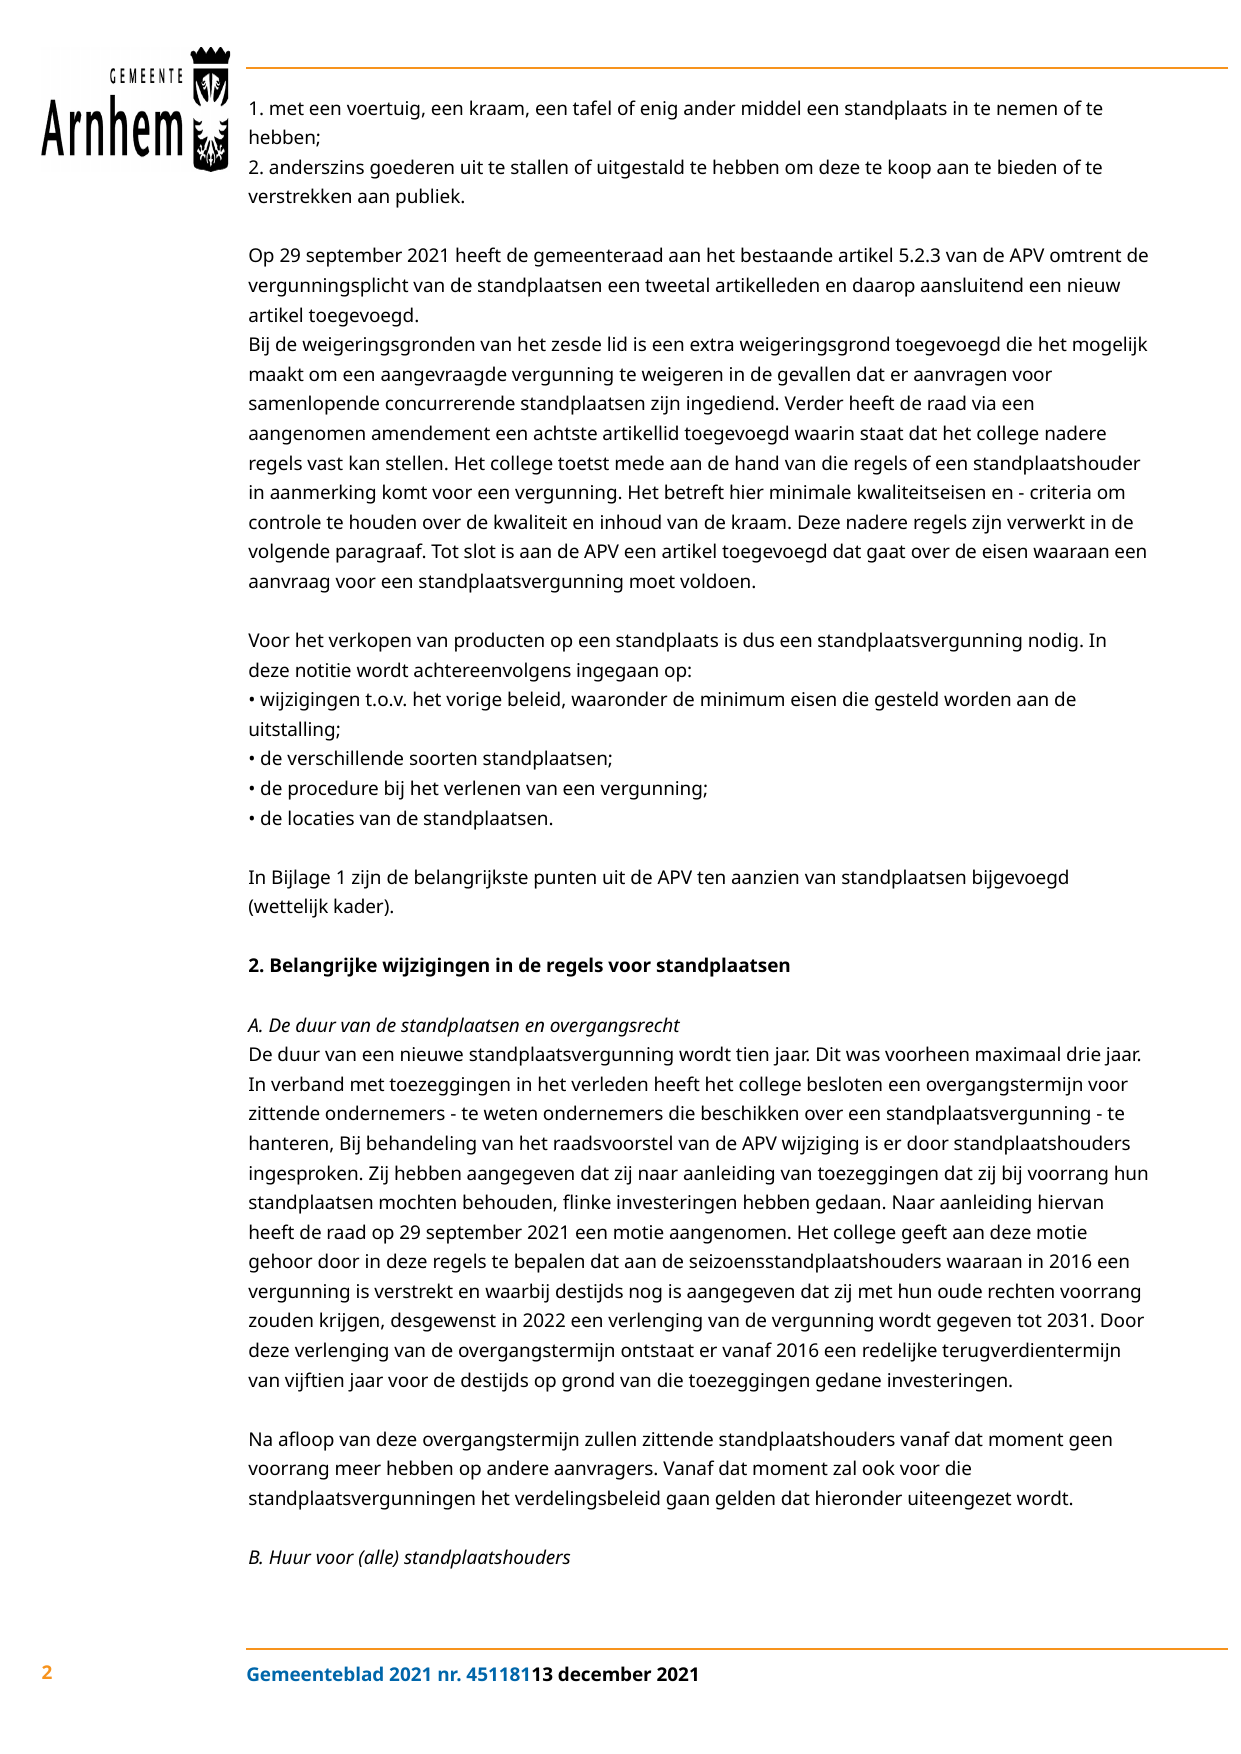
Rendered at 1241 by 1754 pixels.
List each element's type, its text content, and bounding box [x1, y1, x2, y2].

text De duur van een nieuwe standplaatsvergunning wordt tien jaar. Dit was voorheen maximaal drie jaar. In verband met toezeggingen in het verleden heeft het college besloten een overgangstermijn voor zittende ondernemers - te weten ondernemers die beschikken over een standplaatsvergunning - te hanteren, Bij behandeling van het raadsvoorstel van de APV wijziging is er door standplaatshouders ingesproken. Zij hebben aangegeven dat zij naar aanleiding van toezeggingen dat zij bij voorrang hun standplaatsen mochten behouden, flinke investeringen hebben gedaan. Naar aanleiding hiervan heeft de raad op 29 september 2021 een motie aangenomen. Het college geeft aan deze motie gehoor door in deze regels te bepalen dat aan de seizoensstandplaatshouders waaraan in 2016 een vergunning is verstrekt en waarbij destijds nog is aangegeven dat zij met hun oude rechten voorrang zouden krijgen, desgewenst in 2022 een verlenging van de vergunning wordt gegeven tot 2031. Door deze verlenging van de overgangstermijn ontstaat er vanaf 2016 een redelijke terugverdientermijn van vijftien jaar voor de destijds op grond van die toezeggingen gedane investeringen. [248, 1041, 1152, 1393]
text • de verschillende soorten standplaatsen; [248, 746, 1152, 771]
text • de procedure bij het verlenen van een vergunning; [248, 775, 1152, 801]
text • wijzigingen t.o.v. het vorige beleid, waaronder de minimum eisen die gesteld worden aan de uitstalling; [248, 686, 1152, 742]
text verstrekken aan publiek. [248, 183, 1152, 209]
text Bij de weigeringsgronden van het zesde lid is een extra weigeringsgrond toegevoegd die het mogelijk maakt om een aangevraagde vergunning te weigeren in de gevallen dat er aanvragen voor samenlopende concurrerende standplaatsen zijn ingediend. Verder heeft de raad via een aangenomen amendement een achtste artikellid toegevoegd waarin staat dat het college nadere regels vast kan stellen. Het college toetst mede aan de hand van die regels of een standplaatshouder in aanmerking komt voor een vergunning. Het betreft hier minimale kwaliteitseisen en - criteria om controle te houden over de kwaliteit en inhoud van de kraam. Deze nadere regels zijn verwerkt in de volgende paragraaf. Tot slot is aan de APV een artikel toegevoegd dat gaat over de eisen waaraan een aanvraag voor een standplaatsvergunning moet voldoen. [248, 331, 1152, 594]
text A. De duur van de standplaatsen en overgangsrecht [248, 1012, 1152, 1038]
text Na afloop van deze overgangstermijn zullen zittende standplaatshouders vanaf dat moment geen voorrang meer hebben op andere aanvragers. Vanaf dat moment zal ook voor die standplaatsvergunningen het verdelingsbeleid gaan gelden dat hieronder uiteengezet wordt. [248, 1426, 1152, 1511]
text • de locaties van de standplaatsen. [248, 805, 1152, 831]
text Voor het verkopen van producten op een standplaats is dus een standplaatsvergunning nodig. In deze notitie wordt achtereenvolgens ingegaan op: [248, 627, 1152, 683]
text 2. anderszins goederen uit te stallen of uitgestald te hebben om deze te koop aan te bieden of te [248, 154, 1152, 180]
text B. Huur voor (alle) standplaatshouders [248, 1544, 1152, 1570]
text 1. met een voertuig, een kraam, een tafel of enig ander middel een standplaats in te nemen of te [248, 95, 1152, 121]
picture [41, 47, 231, 172]
text hebben; [248, 124, 1152, 150]
text Op 29 september 2021 heeft de gemeenteraad aan het bestaande artikel 5.2.3 van de APV omtrent de vergunningsplicht van de standplaatsen een tweetal artikelleden en daarop aansluitend een nieuw artikel toegevoegd. [248, 243, 1152, 328]
text 2. Belangrijke wijzigingen in de regels voor standplaatsen [248, 953, 1152, 978]
text In Bijlage 1 zijn de belangrijkste punten uit de APV ten aanzien van standplaatsen bijgevoegd (wettelijk kader). [248, 864, 1152, 919]
